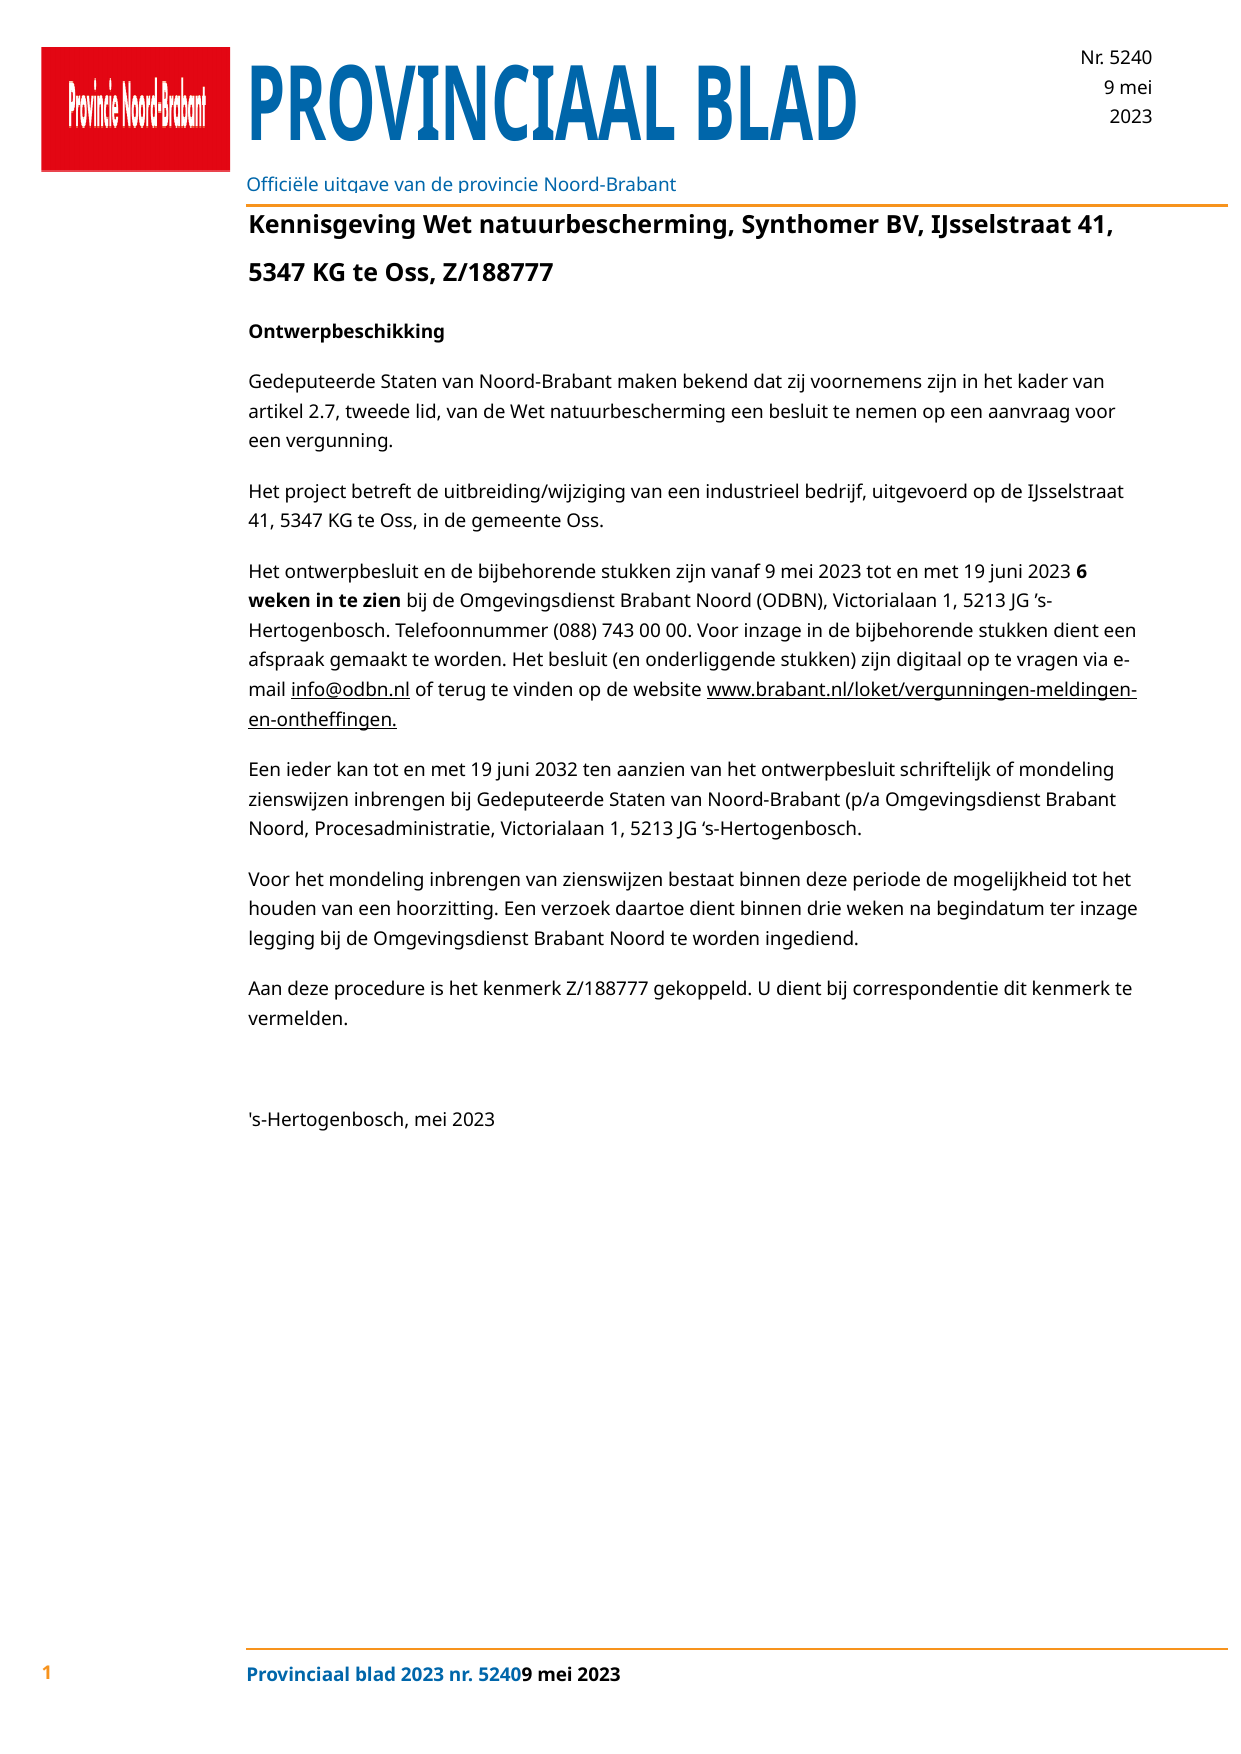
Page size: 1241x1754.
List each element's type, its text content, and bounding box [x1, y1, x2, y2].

text Kennisgeving Wet natuurbescherming, Synthomer BV, IJsselstraat 41, 5347 KG te Oss, Z/188777 [248, 207, 1152, 288]
text 's-Hertogenbosch, mei 2023 [248, 1106, 1152, 1132]
text Het ontwerpbesluit en de bijbehorende stukken zijn vanaf 9 mei 2023 tot en met 19 juni 2023 6 weken in te zien bij de Omgevingsdienst Brabant Noord (ODBN), Victorialaan 1, 5213 JG ’s-Hertogenbosch. Telefoonnummer (088) 743 00 00. Voor inzage in de bijbehorende stukken dient een afspraak gemaakt te worden. Het besluit (en onderliggende stukken) zijn digitaal op te vragen via e-mail info@odbn.nl of terug te vinden op de website www.brabant.nl/loket/vergunningen-meldingen-en-ontheffingen. [248, 558, 1152, 732]
text Ontwerpbeschikking [248, 318, 1152, 344]
text Het project betreft de uitbreiding/wijziging van een industrieel bedrijf, uitgevoerd op de IJsselstraat 41, 5347 KG te Oss, in de gemeente Oss. [248, 478, 1152, 533]
picture [41, 47, 231, 172]
text Een ieder kan tot en met 19 juni 2032 ten aanzien van het ontwerpbesluit schriftelijk of mondeling zienswijzen inbrengen bij Gedeputeerde Staten van Noord-Brabant (p/a Omgevingsdienst Brabant Noord, Procesadministratie, Victorialaan 1, 5213 JG ‘s-Hertogenbosch. [248, 756, 1152, 841]
text Gedeputeerde Staten van Noord-Brabant maken bekend dat zij voornemens zijn in het kader van artikel 2.7, tweede lid, van de Wet natuurbescherming een besluit te nemen op een aanvraag voor een vergunning. [248, 368, 1152, 453]
text Aan deze procedure is het kenmerk Z/188777 gekoppeld. U dient bij correspondentie dit kenmerk te vermelden. [248, 975, 1152, 1031]
text Voor het mondeling inbrengen van zienswijzen bestaat binnen deze periode de mogelijkheid tot het houden van een hoorzitting. Een verzoek daartoe dient binnen drie weken na begindatum ter inzage legging bij de Omgevingsdienst Brabant Noord te worden ingediend. [248, 866, 1152, 951]
